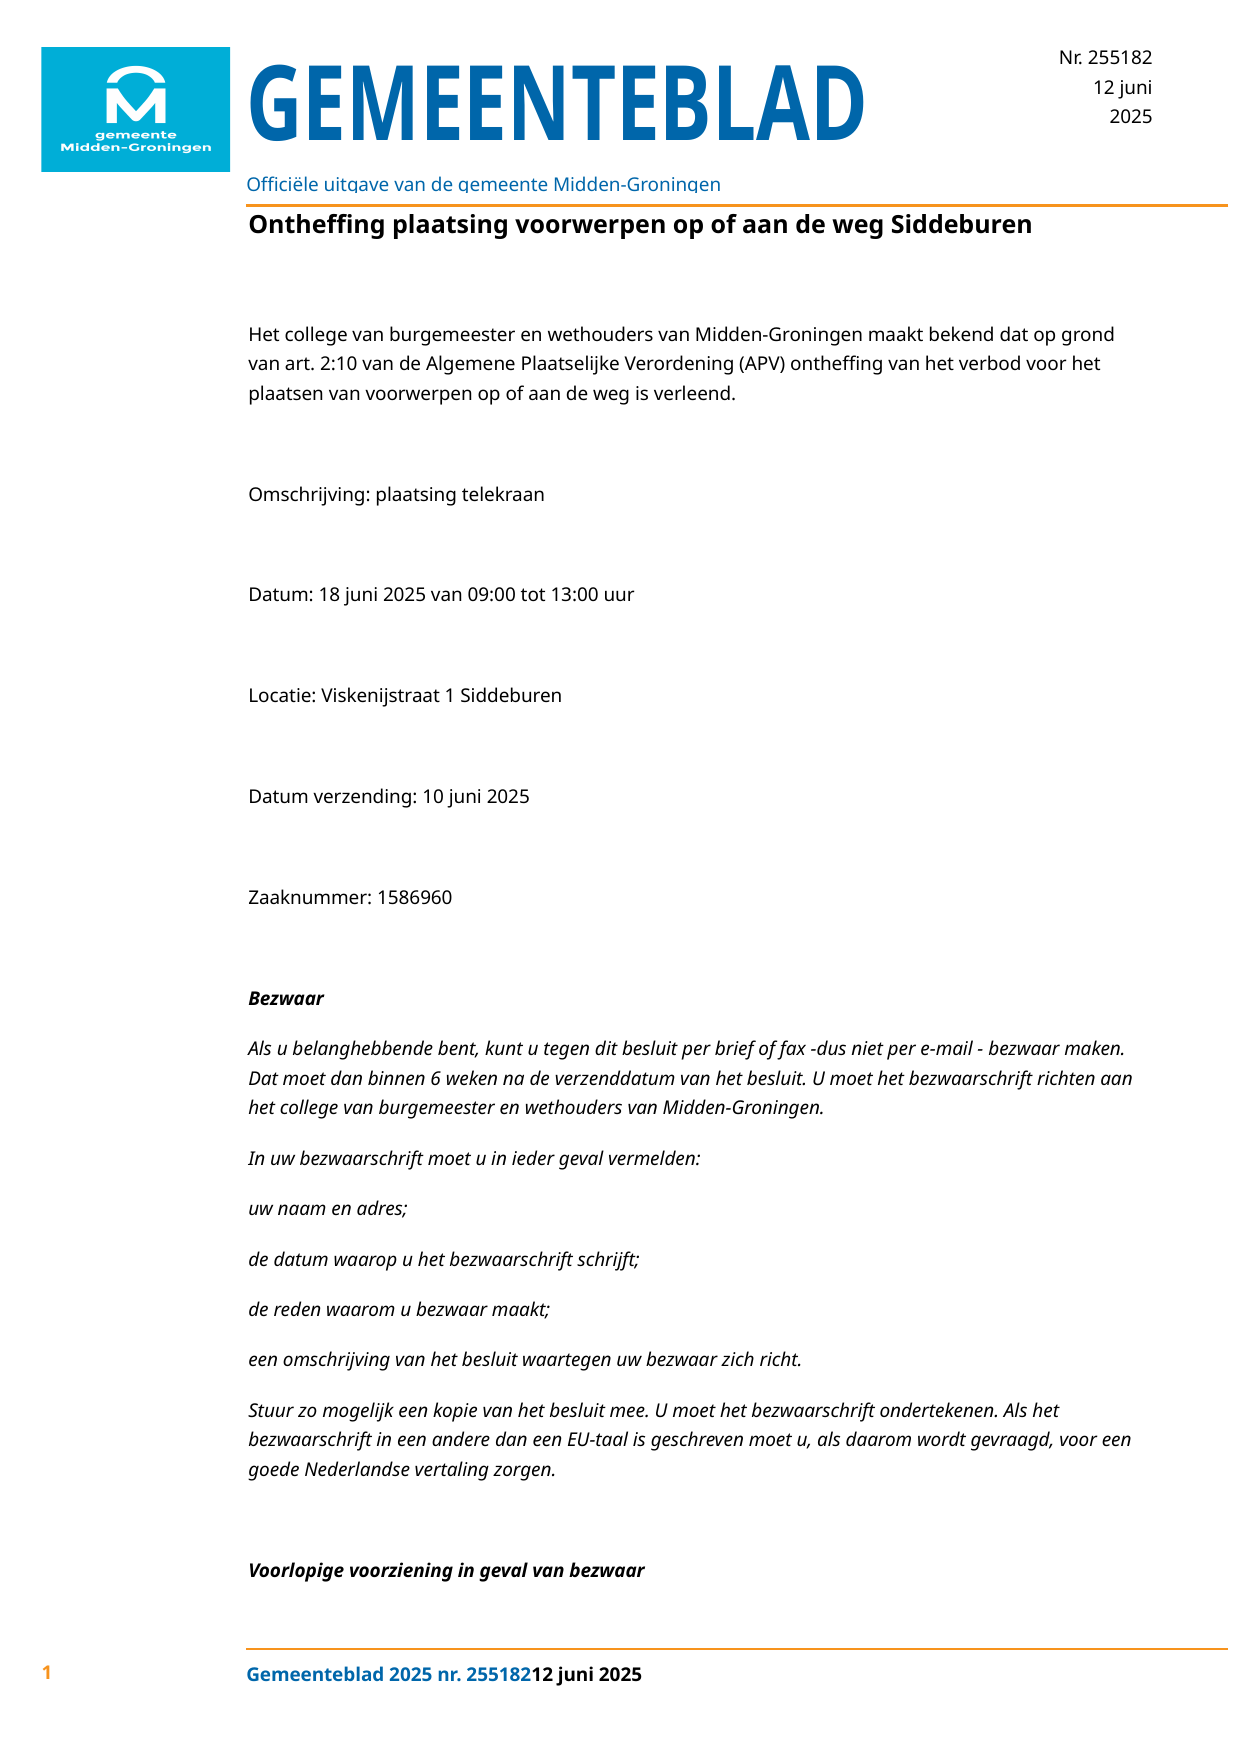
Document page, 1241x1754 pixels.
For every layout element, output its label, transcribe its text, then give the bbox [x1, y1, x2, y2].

text Bezwaar [248, 985, 1152, 1011]
text Stuur zo mogelijk een kopie van het besluit mee. U moet het bezwaarschrift ondertekenen. Als het bezwaarschrift in een andere dan een EU-taal is geschreven moet u, als daarom wordt gevraagd, voor een goede Nederlandse vertaling zorgen. [248, 1397, 1152, 1482]
picture [107, 89, 165, 122]
picture [108, 66, 164, 82]
text Omschrijving: plaatsing telekraan [248, 481, 1152, 506]
text Het college van burgemeester en wethouders van Midden-Groningen maakt bekend dat op grond van art. 2:10 van de Algemene Plaatselijke Verordening (APV) ontheffing van het verbod voor het plaatsen van voorwerpen op of aan de weg is verleend. [248, 321, 1152, 406]
text In uw bezwaarschrift moet u in ieder geval vermelden: [248, 1145, 1152, 1171]
text Ontheffing plaatsing voorwerpen op of aan de weg Siddeburen [248, 207, 1152, 241]
picture [184, 146, 190, 153]
text Datum: 18 juni 2025 van 09:00 tot 13:00 uur [248, 582, 1152, 607]
text Locatie: Viskenijstraat 1 Siddeburen [248, 682, 1152, 708]
text de datum waarop u het bezwaarschrift schrijft; [248, 1246, 1152, 1271]
text een omschrijving van het besluit waartegen uw bezwaar zich richt. [248, 1347, 1152, 1372]
text Als u belanghebbende bent, kunt u tegen dit besluit per brief of fax -dus niet per e-mail - bezwaar maken. Dat moet dan binnen 6 weken na de verzenddatum van het besluit. U moet het bezwaarschrift richten aan het college van burgemeester en wethouders van Midden-Groningen. [248, 1035, 1152, 1120]
text uw naam en adres; [248, 1195, 1152, 1221]
text Voorlopige voorziening in geval van bezwaar [248, 1557, 1152, 1583]
text Datum verzending: 10 juni 2025 [248, 783, 1152, 809]
text de reden waarom u bezwaar maakt; [248, 1296, 1152, 1322]
text Zaaknummer: 1586960 [248, 884, 1152, 910]
